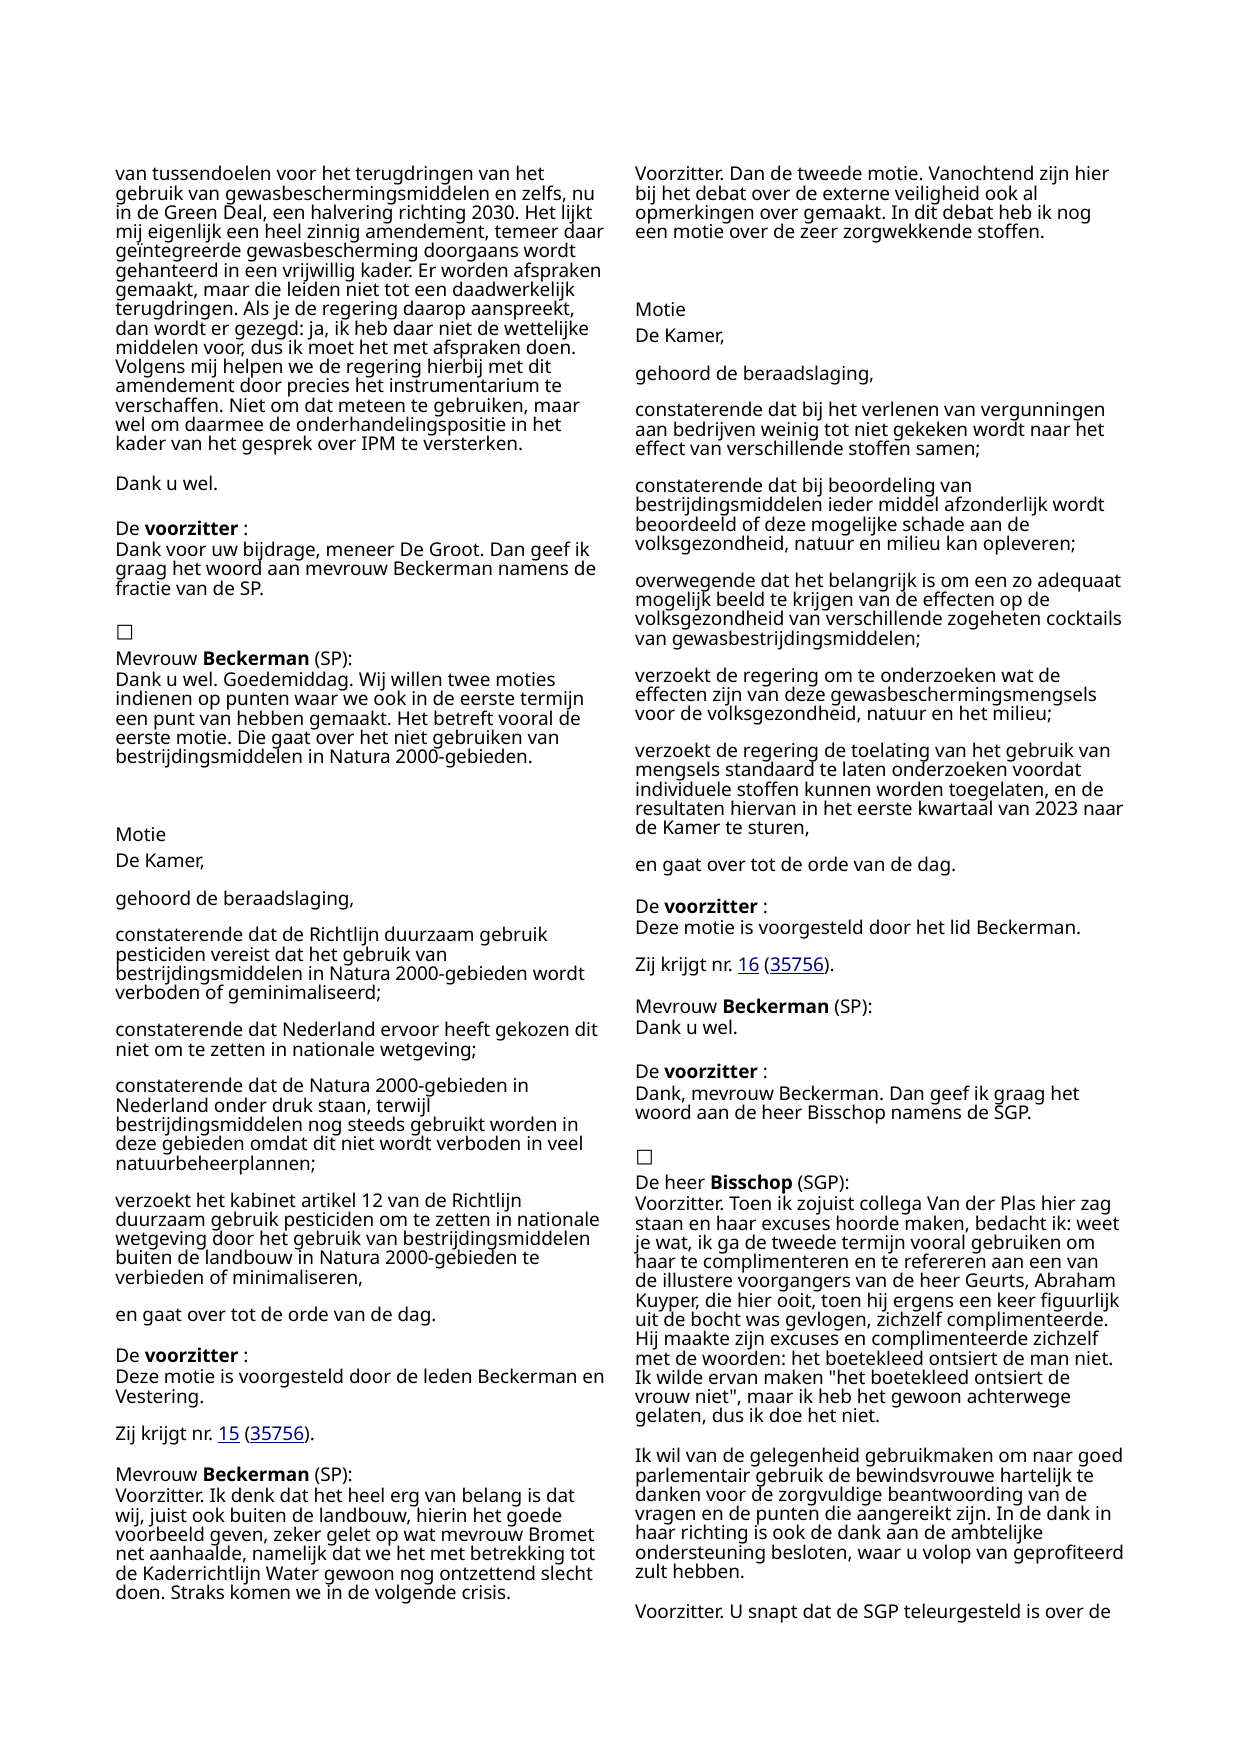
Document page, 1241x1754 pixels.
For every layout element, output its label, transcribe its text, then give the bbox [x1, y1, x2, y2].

text Deze motie is voorgesteld door het lid Beckerman. [635, 919, 1125, 938]
text Deze motie is voorgesteld door de leden Beckerman en Vestering. [115, 1368, 605, 1407]
text Motie [115, 821, 605, 847]
text gehoord de beraadslaging, [115, 889, 605, 909]
text Ik wil van de gelegenheid gebruikmaken om naar goed parlementair gebruik de bewindsvrouwe hartelijk te danken voor de zorgvuldige beantwoording van de vragen en de punten die aangereikt zijn. In de dank in haar richting is ook de dank aan de ambtelijke ondersteuning besloten, waar u volop van geprofiteerd zult hebben. [635, 1447, 1125, 1582]
text Mevrouw Beckerman (SP): [115, 645, 605, 671]
text Zij krijgt nr. 16 (35756). [635, 956, 1125, 975]
text Dank u wel. Goedemiddag. Wij willen twee moties indienen op punten waar we ook in de eerste termijn een punt van hebben gemaakt. Het betreft vooral de eerste motie. Die gaat over het niet gebruiken van bestrijdingsmiddelen in Natura 2000-gebieden. [115, 671, 605, 767]
text ⬜ [635, 1144, 1125, 1169]
text Voorzitter. U snapt dat de SGP teleurgesteld is over de [635, 1603, 1125, 1622]
text Dank u wel. [635, 1019, 1125, 1038]
text De voorzitter : [635, 1059, 1125, 1084]
text De heer Bisschop (SGP): [635, 1169, 1125, 1195]
text Voorzitter. Ik denk dat het heel erg van belang is dat wij, juist ook buiten de landbouw, hierin het goede voorbeeld geven, zeker gelet op wat mevrouw Bromet net aanhaalde, namelijk dat we het met betrekking tot de Kaderrichtlijn Water gewoon nog ontzettend slecht doen. Straks komen we in de volgende crisis. [115, 1487, 605, 1603]
text Dank, mevrouw Beckerman. Dan geef ik graag het woord aan de heer Bisschop namens de SGP. [635, 1084, 1125, 1123]
text Motie [635, 296, 1125, 322]
text verzoekt het kabinet artikel 12 van de Richtlijn duurzaam gebruik pesticiden om te zetten in nationale wetgeving door het gebruik van bestrijdingsmiddelen buiten de landbouw in Natura 2000-gebieden te verbieden of minimaliseren, [115, 1192, 605, 1288]
text De voorzitter : [115, 1343, 605, 1368]
text constaterende dat de Richtlijn duurzaam gebruik pesticiden vereist dat het gebruik van bestrijdingsmiddelen in Natura 2000-gebieden wordt verboden of geminimaliseerd; [115, 926, 605, 1003]
text De Kamer, [115, 852, 605, 872]
text Zij krijgt nr. 15 (35756). [115, 1424, 605, 1444]
text en gaat over tot de orde van de dag. [115, 1306, 605, 1325]
text Dank u wel. [115, 475, 605, 494]
text gehoord de beraadslaging, [635, 364, 1125, 384]
text en gaat over tot de orde van de dag. [635, 856, 1125, 875]
text van tussendoelen voor het terugdringen van het gebruik van gewasbeschermingsmiddelen en zelfs, nu in de Green Deal, een halvering richting 2030. Het lijkt mij eigenlijk een heel zinnig amendement, temeer daar geïntegreerde gewasbescherming doorgaans wordt gehanteerd in een vrijwillig kader. Er worden afspraken gemaakt, maar die leiden niet tot een daadwerkelijk terugdringen. Als je de regering daarop aanspreekt, dan wordt er gezegd: ja, ik heb daar niet de wettelijke middelen voor, dus ik moet het met afspraken doen. Volgens mij helpen we de regering hierbij met dit amendement door precies het instrumentarium te verschaffen. Niet om dat meteen te gebruiken, maar wel om daarmee de onderhandelingspositie in het kader van het gesprek over IPM te versterken. [115, 165, 605, 454]
text Mevrouw Beckerman (SP): [635, 993, 1125, 1019]
text constaterende dat bij beoordeling van bestrijdingsmiddelen ieder middel afzonderlijk wordt beoordeeld of deze mogelijke schade aan de volksgezondheid, natuur en milieu kan opleveren; [635, 477, 1125, 554]
text overwegende dat het belangrijk is om een zo adequaat mogelijk beeld te krijgen van de effecten op de volksgezondheid van verschillende zogeheten cocktails van gewasbestrijdingsmiddelen; [635, 572, 1125, 649]
text constaterende dat bij het verlenen van vergunningen aan bedrijven weinig tot niet gekeken wordt naar het effect van verschillende stoffen samen; [635, 401, 1125, 459]
text De voorzitter : [635, 893, 1125, 919]
text De Kamer, [635, 327, 1125, 347]
text constaterende dat de Natura 2000-gebieden in Nederland onder druk staan, terwijl bestrijdingsmiddelen nog steeds gebruikt worden in deze gebieden omdat dit niet wordt verboden in veel natuurbeheerplannen; [115, 1077, 605, 1174]
text verzoekt de regering om te onderzoeken wat de effecten zijn van deze gewasbeschermingsmengsels voor de volksgezondheid, natuur en het milieu; [635, 667, 1125, 724]
text constaterende dat Nederland ervoor heeft gekozen dit niet om te zetten in nationale wetgeving; [115, 1021, 605, 1060]
text Mevrouw Beckerman (SP): [115, 1462, 605, 1487]
text De voorzitter : [115, 515, 605, 541]
text verzoekt de regering de toelating van het gebruik van mengsels standaard te laten onderzoeken voordat individuele stoffen kunnen worden toegelaten, en de resultaten hiervan in het eerste kwartaal van 2023 naar de Kamer te sturen, [635, 742, 1125, 838]
text Voorzitter. Dan de tweede motie. Vanochtend zijn hier bij het debat over de externe veiligheid ook al opmerkingen over gemaakt. In dit debat heb ik nog een motie over de zeer zorgwekkende stoffen. [635, 165, 1125, 242]
text ⬜ [115, 619, 605, 645]
text Dank voor uw bijdrage, meneer De Groot. Dan geef ik graag het woord aan mevrouw Beckerman namens de fractie van de SP. [115, 541, 605, 599]
text Voorzitter. Toen ik zojuist collega Van der Plas hier zag staan en haar excuses hoorde maken, bedacht ik: weet je wat, ik ga de tweede termijn vooral gebruiken om haar te complimenteren en te refereren aan een van de illustere voorgangers van de heer Geurts, Abraham Kuyper, die hier ooit, toen hij ergens een keer figuurlijk uit de bocht was gevlogen, zichzelf complimenteerde. Hij maakte zijn excuses en complimenteerde zichzelf met de woorden: het boetekleed ontsiert de man niet. Ik wilde ervan maken "het boetekleed ontsiert de vrouw niet", maar ik heb het gewoon achterwege gelaten, dus ik doe het niet. [635, 1195, 1125, 1427]
